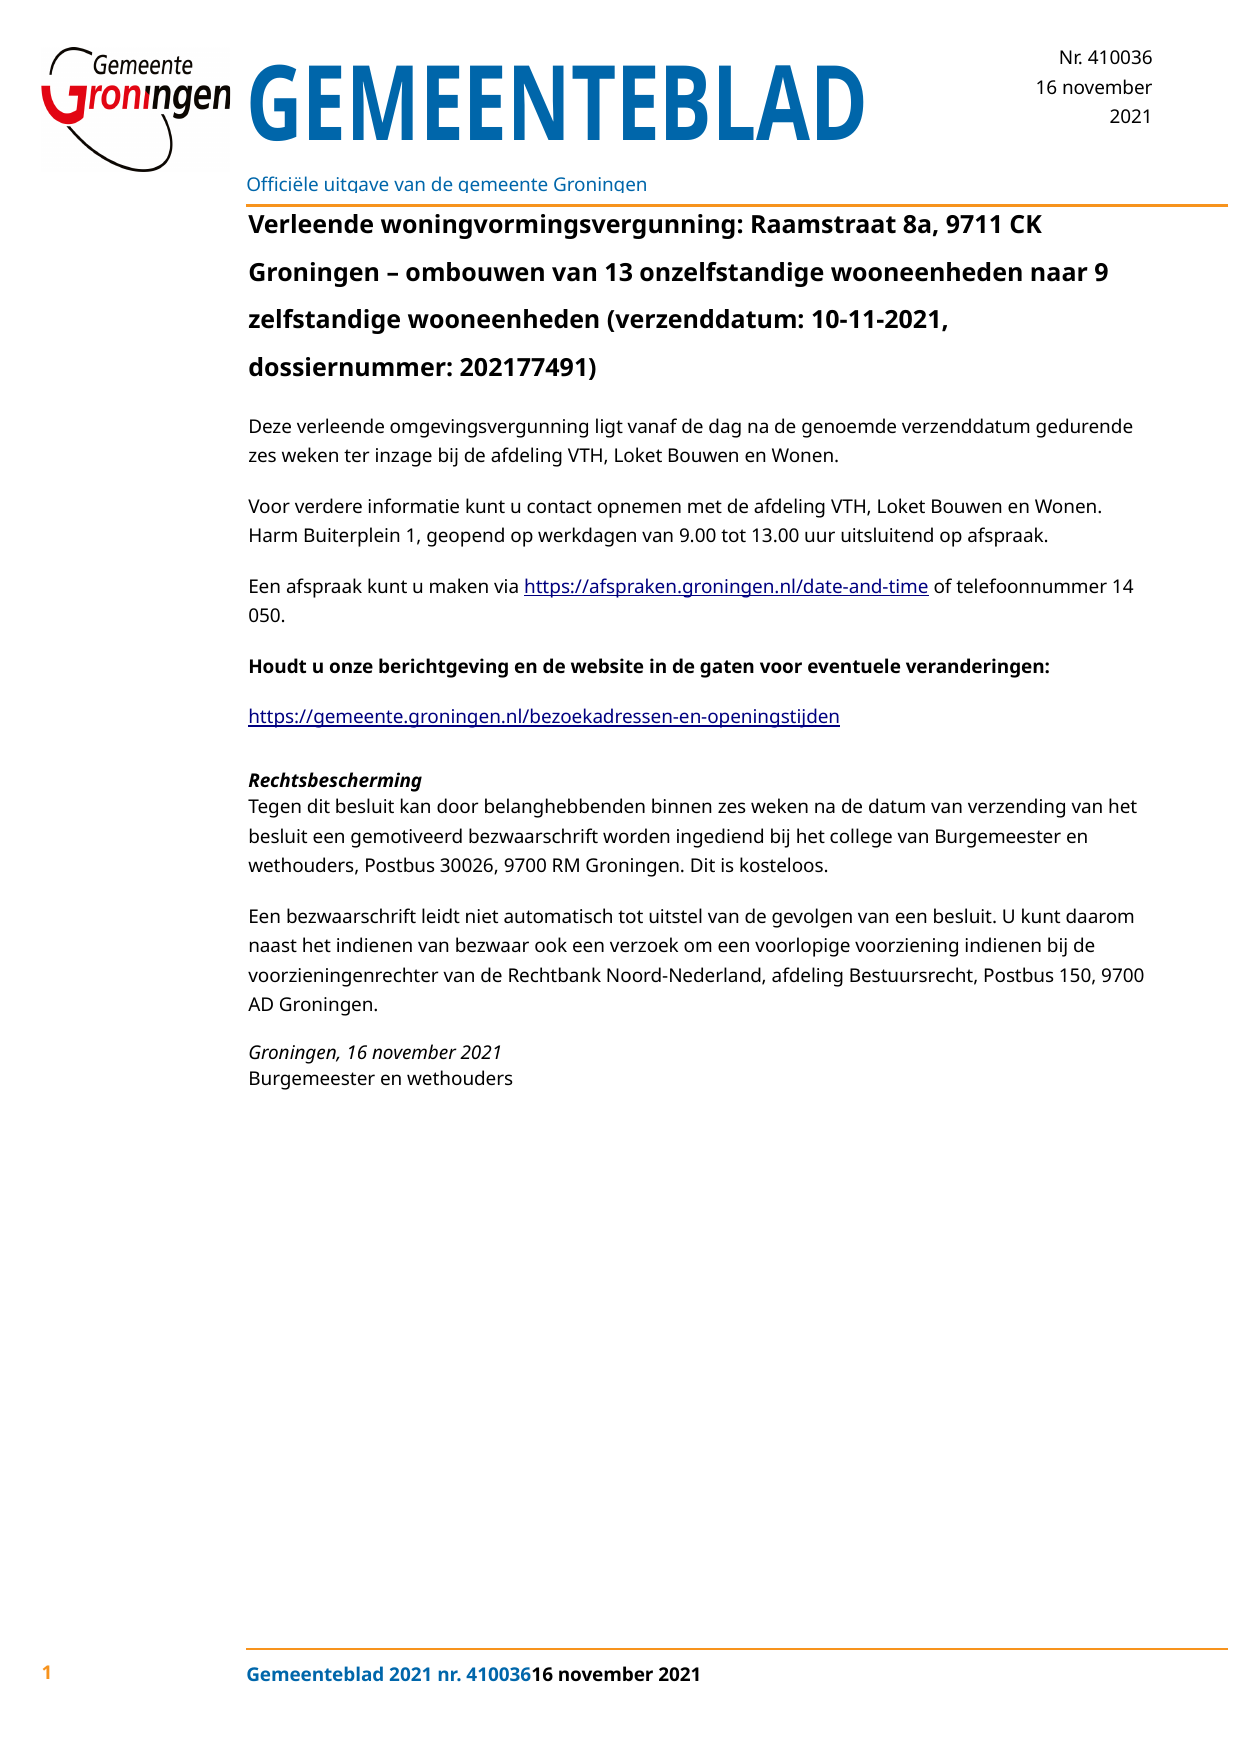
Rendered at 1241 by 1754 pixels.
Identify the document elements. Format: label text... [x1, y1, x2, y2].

text Deze verleende omgevingsvergunning ligt vanaf de dag na de genoemde verzenddatum gedurende zes weken ter inzage bij de afdeling VTH, Loket Bouwen en Wonen. [248, 413, 1152, 468]
text Tegen dit besluit kan door belanghebbenden binnen zes weken na de datum van verzending van het besluit een gemotiveerd bezwaarschrift worden ingediend bij het college van Burgemeester en wethouders, Postbus 30026, 9700 RM Groningen. Dit is kosteloos. [248, 793, 1152, 878]
text Voor verdere informatie kunt u contact opnemen met de afdeling VTH, Loket Bouwen en Wonen. Harm Buiterplein 1, geopend op werkdagen van 9.00 tot 13.00 uur uitsluitend op afspraak. [248, 493, 1152, 548]
text Groningen, 16 november 2021 [248, 1039, 1152, 1065]
text Burgemeester en wethouders [248, 1065, 1152, 1091]
text Verleende woningvormingsvergunning: Raamstraat 8a, 9711 CK Groningen – ombouwen van 13 onzelfstandige wooneenheden naar 9 zelfstandige wooneenheden (verzenddatum: 10-11-2021, dossiernummer: 202177491) [248, 207, 1152, 384]
text Een bezwaarschrift leidt niet automatisch tot uitstel van de gevolgen van een besluit. U kunt daarom naast het indienen van bezwaar ook een verzoek om een voorlopige voorziening indienen bij de voorzieningenrechter van de Rechtbank Noord-Nederland, afdeling Bestuursrecht, Postbus 150, 9700 AD Groningen. [248, 903, 1152, 1017]
text Houdt u onze berichtgeving en de website in de gaten voor eventuele veranderingen: [248, 653, 1152, 679]
text Rechtsbescherming [248, 767, 1152, 793]
text https://gemeente.groningen.nl/bezoekadressen-en-openingstijden [248, 703, 1152, 729]
picture [41, 47, 231, 172]
text Een afspraak kunt u maken via https://afspraken.groningen.nl/date-and-time of telefoonnummer 14 050. [248, 573, 1152, 628]
